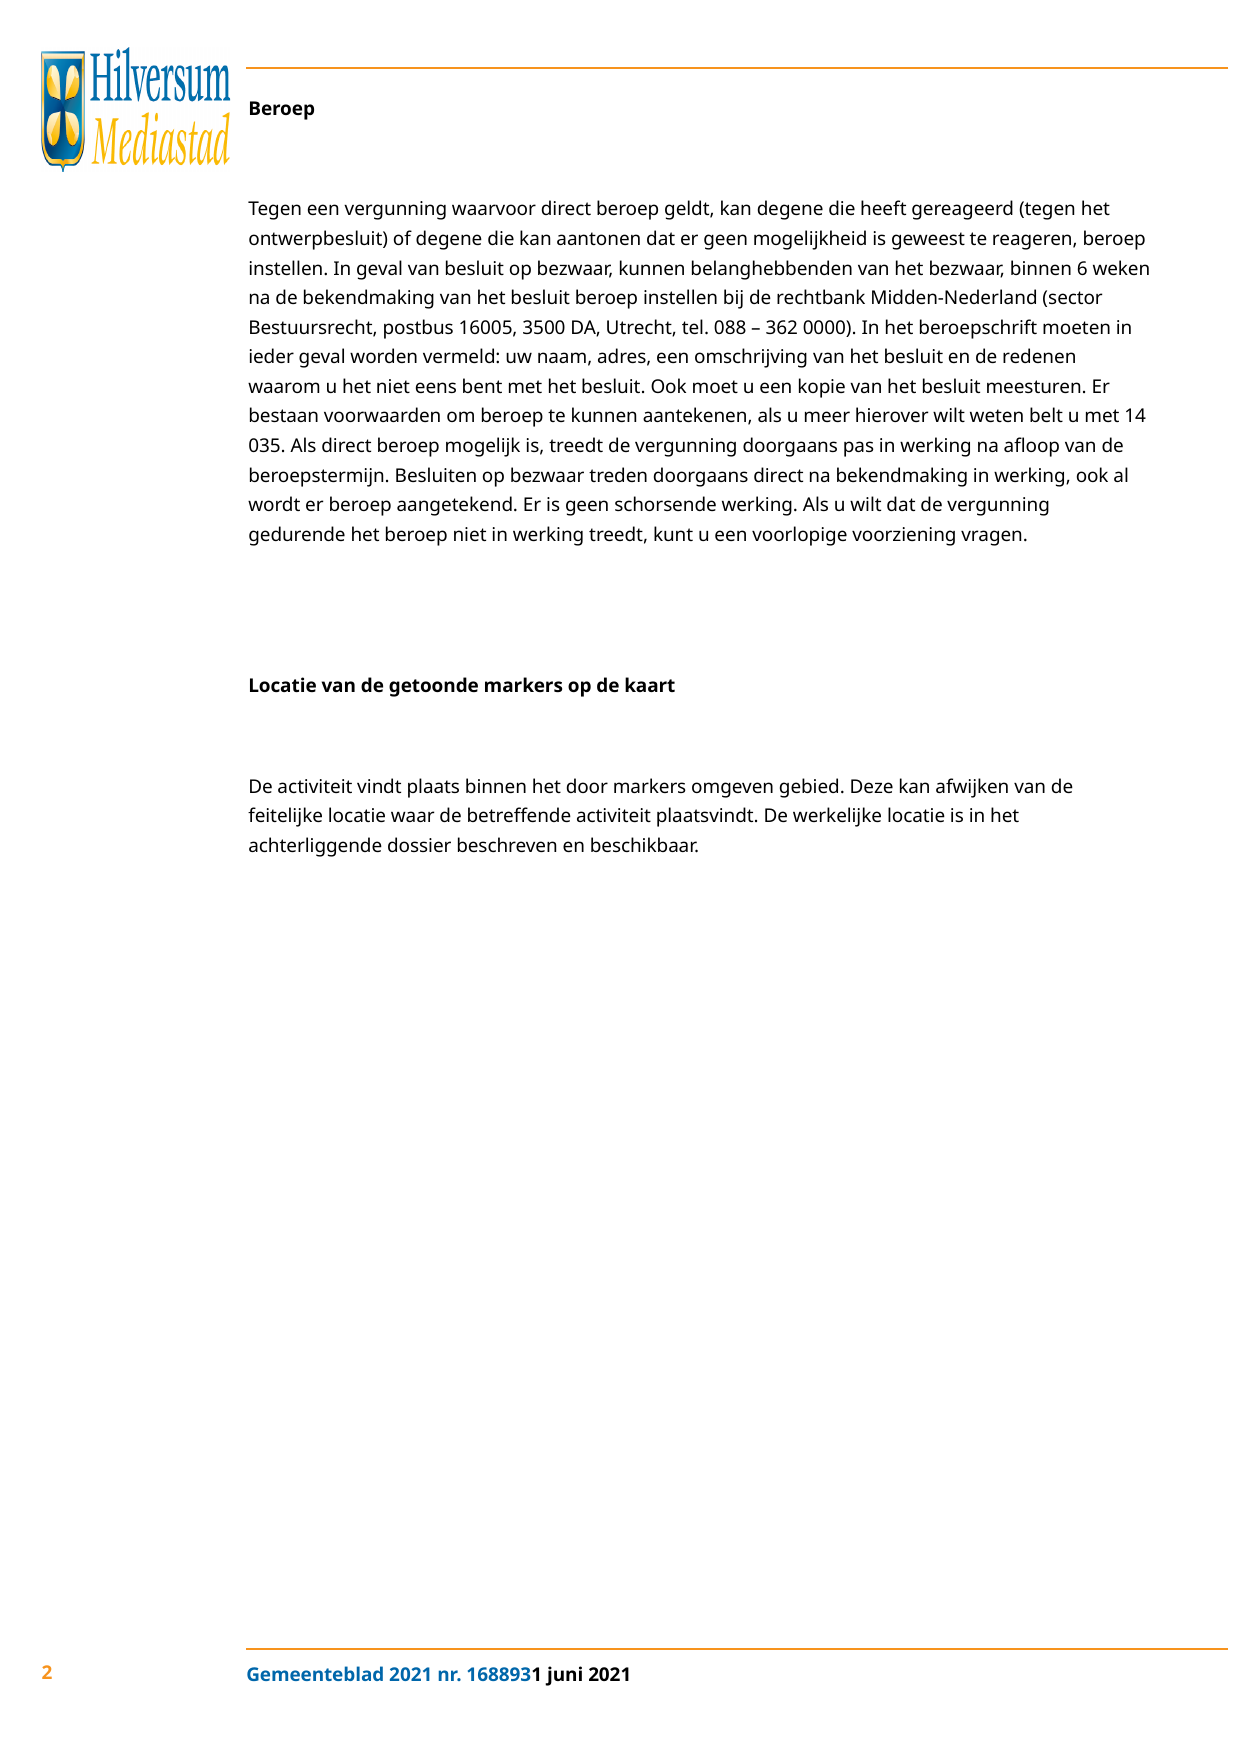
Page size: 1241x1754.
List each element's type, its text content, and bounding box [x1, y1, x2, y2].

picture [41, 47, 231, 172]
text Beroep [248, 95, 1152, 121]
text Tegen een vergunning waarvoor direct beroep geldt, kan degene die heeft gereageerd (tegen het ontwerpbesluit) of degene die kan aantonen dat er geen mogelijkheid is geweest te reageren, beroep instellen. In geval van besluit op bezwaar, kunnen belanghebbenden van het bezwaar, binnen 6 weken na de bekendmaking van het besluit beroep instellen bij de rechtbank Midden-Nederland (sector Bestuursrecht, postbus 16005, 3500 DA, Utrecht, tel. 088 – 362 0000). In het beroepschrift moeten in ieder geval worden vermeld: uw naam, adres, een omschrijving van het besluit en de redenen waarom u het niet eens bent met het besluit. Ook moet u een kopie van het besluit meesturen. Er bestaan voorwaarden om beroep te kunnen aantekenen, als u meer hierover wilt weten belt u met 14 035. Als direct beroep mogelijk is, treedt de vergunning doorgaans pas in werking na afloop van de beroepstermijn. Besluiten op bezwaar treden doorgaans direct na bekendmaking in werking, ook al wordt er beroep aangetekend. Er is geen schorsende werking. Als u wilt dat de vergunning gedurende het beroep niet in werking treedt, kunt u een voorlopige voorziening vragen. [248, 196, 1152, 547]
text Locatie van de getoonde markers op de kaart [248, 672, 1152, 698]
text De activiteit vindt plaats binnen het door markers omgeven gebied. Deze kan afwijken van de feitelijke locatie waar de betreffende activiteit plaatsvindt. De werkelijke locatie is in het achterliggende dossier beschreven en beschikbaar. [248, 773, 1152, 858]
